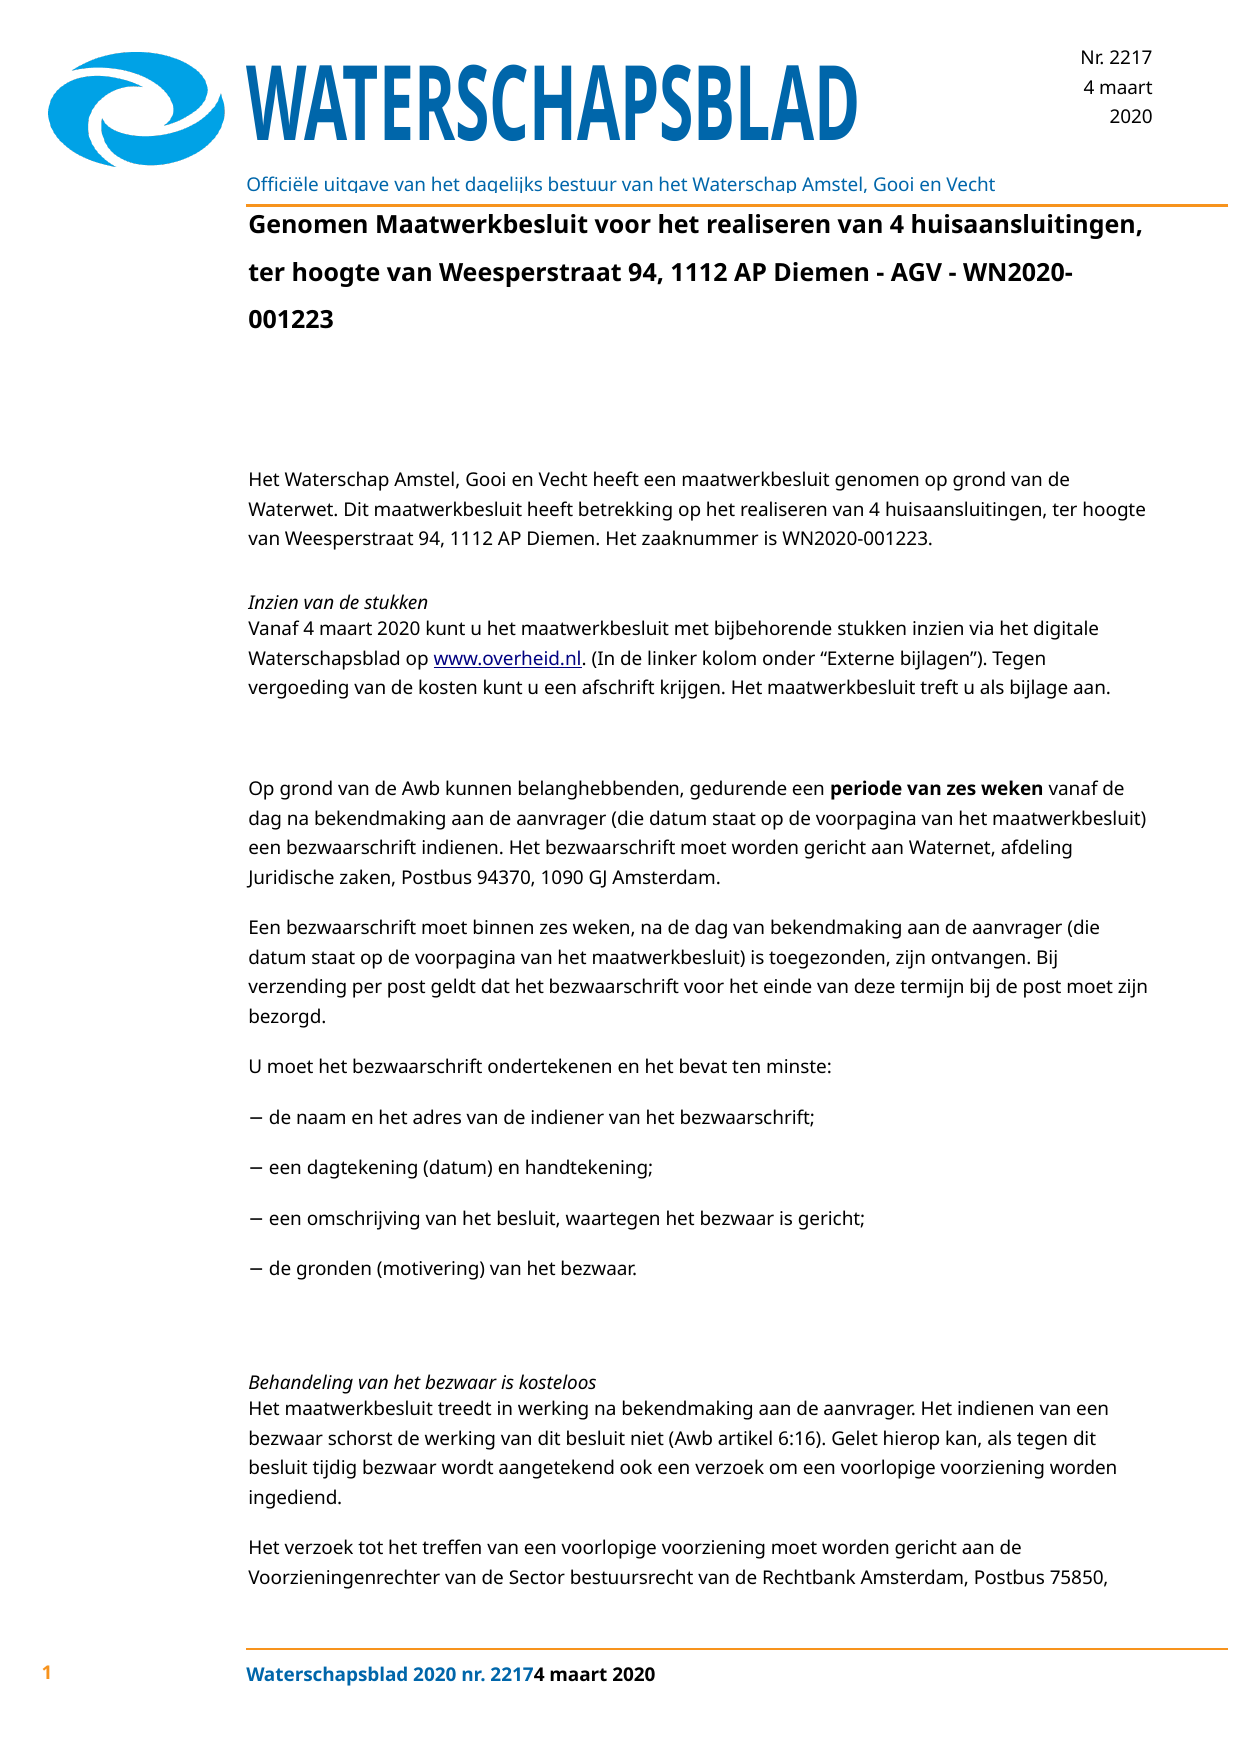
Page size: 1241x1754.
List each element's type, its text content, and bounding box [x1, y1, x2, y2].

text − een dagtekening (datum) en handtekening; [248, 1154, 1152, 1180]
text Vanaf 4 maart 2020 kunt u het maatwerkbesluit met bijbehorende stukken inzien via het digitale Waterschapsblad op www.overheid.nl. (In de linker kolom onder “Externe bijlagen”). Tegen vergoeding van de kosten kunt u een afschrift krijgen. Het maatwerkbesluit treft u als bijlage aan. [248, 615, 1152, 700]
text Behandeling van het bezwaar is kosteloos [248, 1369, 1152, 1395]
text Een bezwaarschrift moet binnen zes weken, na de dag van bekendmaking aan de aanvrager (die datum staat op de voorpagina van het maatwerkbesluit) is toegezonden, zijn ontvangen. Bij verzending per post geldt dat het bezwaarschrift voor het einde van deze termijn bij de post moet zijn bezorgd. [248, 914, 1152, 1029]
text − een omschrijving van het besluit, waartegen het bezwaar is gericht; [248, 1205, 1152, 1231]
text Het Waterschap Amstel, Gooi en Vecht heeft een maatwerkbesluit genomen op grond van de Waterwet. Dit maatwerkbesluit heeft betrekking op het realiseren van 4 huisaansluitingen, ter hoogte van Weesperstraat 94, 1112 AP Diemen. Het zaaknummer is WN2020-001223. [248, 466, 1152, 551]
text Inzien van de stukken [248, 589, 1152, 615]
text U moet het bezwaarschrift ondertekenen en het bevat ten minste: [248, 1053, 1152, 1079]
text Genomen Maatwerkbesluit voor het realiseren van 4 huisaansluitingen, ter hoogte van Weesperstraat 94, 1112 AP Diemen - AGV - WN2020-001223 [248, 207, 1152, 336]
text − de gronden (motivering) van het bezwaar. [248, 1255, 1152, 1281]
text Het verzoek tot het treffen van een voorlopige voorziening moet worden gericht aan de Voorzieningenrechter van de Sector bestuursrecht van de Rechtbank Amsterdam, Postbus 75850, [248, 1534, 1152, 1590]
text Het maatwerkbesluit treedt in werking na bekendmaking aan de aanvrager. Het indienen van een bezwaar schorst de werking van dit besluit niet (Awb artikel 6:16). Gelet hierop kan, als tegen dit besluit tijdig bezwaar wordt aangetekend ook een verzoek om een voorlopige voorziening worden ingediend. [248, 1395, 1152, 1510]
text Op grond van de Awb kunnen belanghebbenden, gedurende een periode van zes weken vanaf de dag na bekendmaking aan de aanvrager (die datum staat op de voorpagina van het maatwerkbesluit) een bezwaarschrift indienen. Het bezwaarschrift moet worden gericht aan Waternet, afdeling Juridische zaken, Postbus 94370, 1090 GJ Amsterdam. [248, 775, 1152, 890]
picture [41, 47, 231, 172]
text − de naam en het adres van de indiener van het bezwaarschrift; [248, 1104, 1152, 1130]
